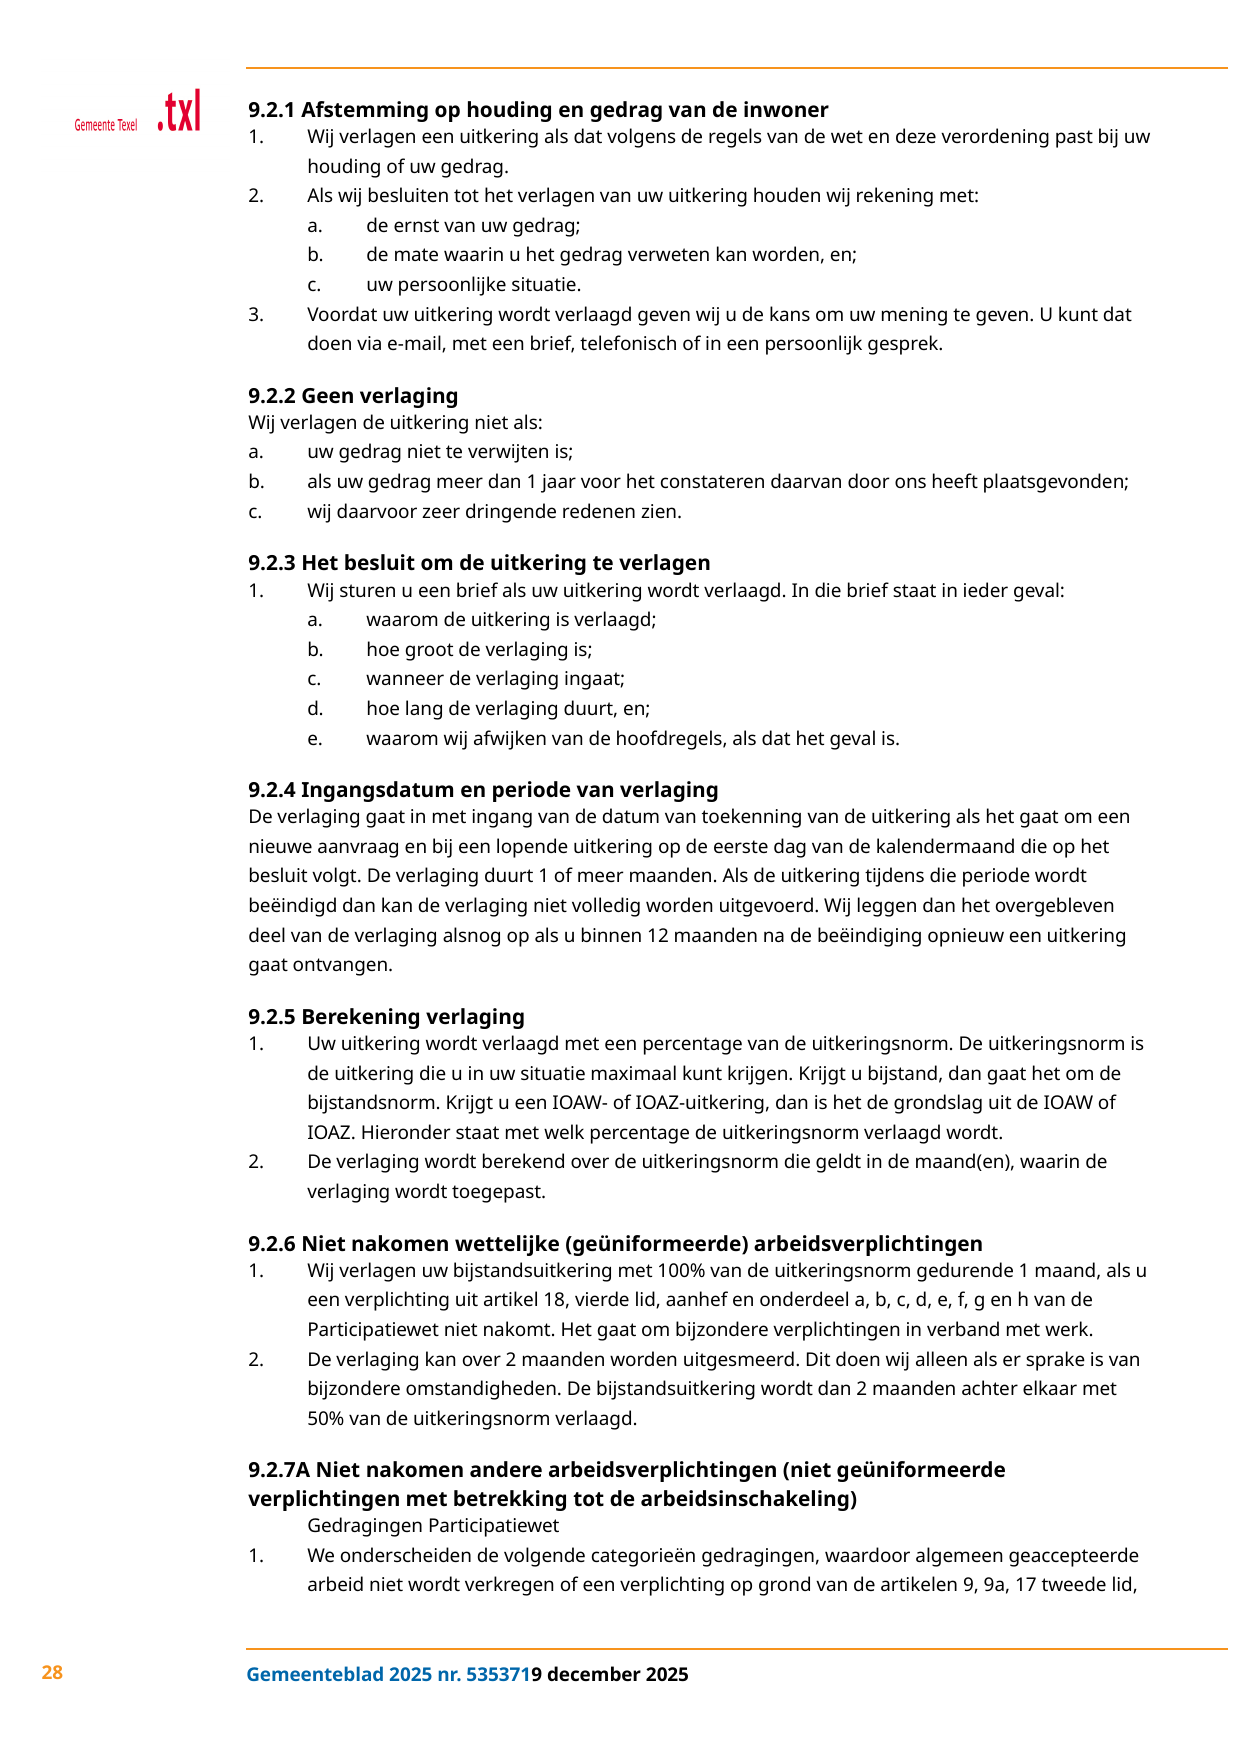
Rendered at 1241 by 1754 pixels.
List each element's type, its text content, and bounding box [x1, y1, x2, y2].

text 9.2.5 Berekening verlaging [248, 1002, 1152, 1030]
list Uw uitkering wordt verlaagd met een percentage van de uitkeringsnorm. De uitkeringsnorm is de uitkering die u in uw situatie maximaal kunt krijgen. Krijgt u bijstand, dan gaat het om de bijstandsnorm. Krijgt u een IOAW- of IOAZ-uitkering, dan is het de grondslag uit de IOAW of IOAZ. Hieronder staat met welk percentage de uitkeringsnorm verlaagd wordt. [248, 1030, 1152, 1145]
text 9.2.2 Geen verlaging [248, 381, 1152, 409]
text Wij verlagen de uitkering niet als: [248, 409, 1152, 435]
text De verlaging gaat in met ingang van de datum van toekenning van de uitkering als het gaat om een nieuwe aanvraag en bij een lopende uitkering op de eerste dag van de kalendermaand die op het besluit volgt. De verlaging duurt 1 of meer maanden. Als de uitkering tijdens die periode wordt beëindigd dan kan de verlaging niet volledig worden uitgevoerd. Wij leggen dan het overgebleven deel van de verlaging alsnog op als u binnen 12 maanden na de beëindiging opnieuw een uitkering gaat ontvangen. [248, 803, 1152, 977]
list uw gedrag niet te verwijten is; [248, 439, 1152, 464]
list wanneer de verlaging ingaat; [307, 666, 1152, 691]
list Wij sturen u een brief als uw uitkering wordt verlaagd. In die brief staat in ieder geval: [248, 577, 1152, 602]
list De verlaging kan over 2 maanden worden uitgesmeerd. Dit doen wij alleen als er sprake is van bijzondere omstandigheden. De bijstandsuitkering wordt dan 2 maanden achter elkaar met 50% van de uitkeringsnorm verlaagd. [248, 1346, 1152, 1431]
text 9.2.7A Niet nakomen andere arbeidsverplichtingen (niet geüniformeerde verplichtingen met betrekking tot de arbeidsinschakeling) [248, 1455, 1152, 1512]
list We onderscheiden de volgende categorieën gedragingen, waardoor algemeen geaccepteerde arbeid niet wordt verkregen of een verplichting op grond van de artikelen 9, 9a, 17 tweede lid, [248, 1542, 1152, 1597]
list Gedragingen Participatiewet [248, 1512, 1152, 1538]
text 9.2.1 Afstemming op houding en gedrag van de inwoner [248, 95, 1152, 123]
list hoe groot de verlaging is; [307, 636, 1152, 662]
list hoe lang de verlaging duurt, en; [307, 695, 1152, 721]
list Wij verlagen uw bijstandsuitkering met 100% van de uitkeringsnorm gedurende 1 maand, als u een verplichting uit artikel 18, vierde lid, aanhef en onderdeel a, b, c, d, e, f, g en h van de Participatiewet niet nakomt. Het gaat om bijzondere verplichtingen in verband met werk. [248, 1257, 1152, 1342]
text 9.2.3 Het besluit om de uitkering te verlagen [248, 548, 1152, 577]
list Voordat uw uitkering wordt verlaagd geven wij u de kans om uw mening te geven. U kunt dat doen via e-mail, met een brief, telefonisch of in een persoonlijk gesprek. [248, 301, 1152, 356]
text 9.2.6 Niet nakomen wettelijke (geüniformeerde) arbeidsverplichtingen [248, 1229, 1152, 1257]
list de ernst van uw gedrag; [307, 212, 1152, 238]
list waarom wij afwijken van de hoofdregels, als dat het geval is. [307, 725, 1152, 750]
list De verlaging wordt berekend over de uitkeringsnorm die geldt in de maand(en), waarin de verlaging wordt toegepast. [248, 1149, 1152, 1204]
list uw persoonlijke situatie. [307, 271, 1152, 297]
list als uw gedrag meer dan 1 jaar voor het constateren daarvan door ons heeft plaatsgevonden; [248, 468, 1152, 494]
list de mate waarin u het gedrag verweten kan worden, en; [307, 242, 1152, 267]
list Wij verlagen een uitkering als dat volgens de regels van de wet en deze verordening past bij uw houding of uw gedrag. [248, 123, 1152, 178]
picture [41, 47, 231, 172]
list waarom de uitkering is verlaagd; [307, 606, 1152, 632]
text 9.2.4 Ingangsdatum en periode van verlaging [248, 775, 1152, 803]
list Als wij besluiten tot het verlagen van uw uitkering houden wij rekening met: [248, 182, 1152, 208]
list wij daarvoor zeer dringende redenen zien. [248, 498, 1152, 524]
